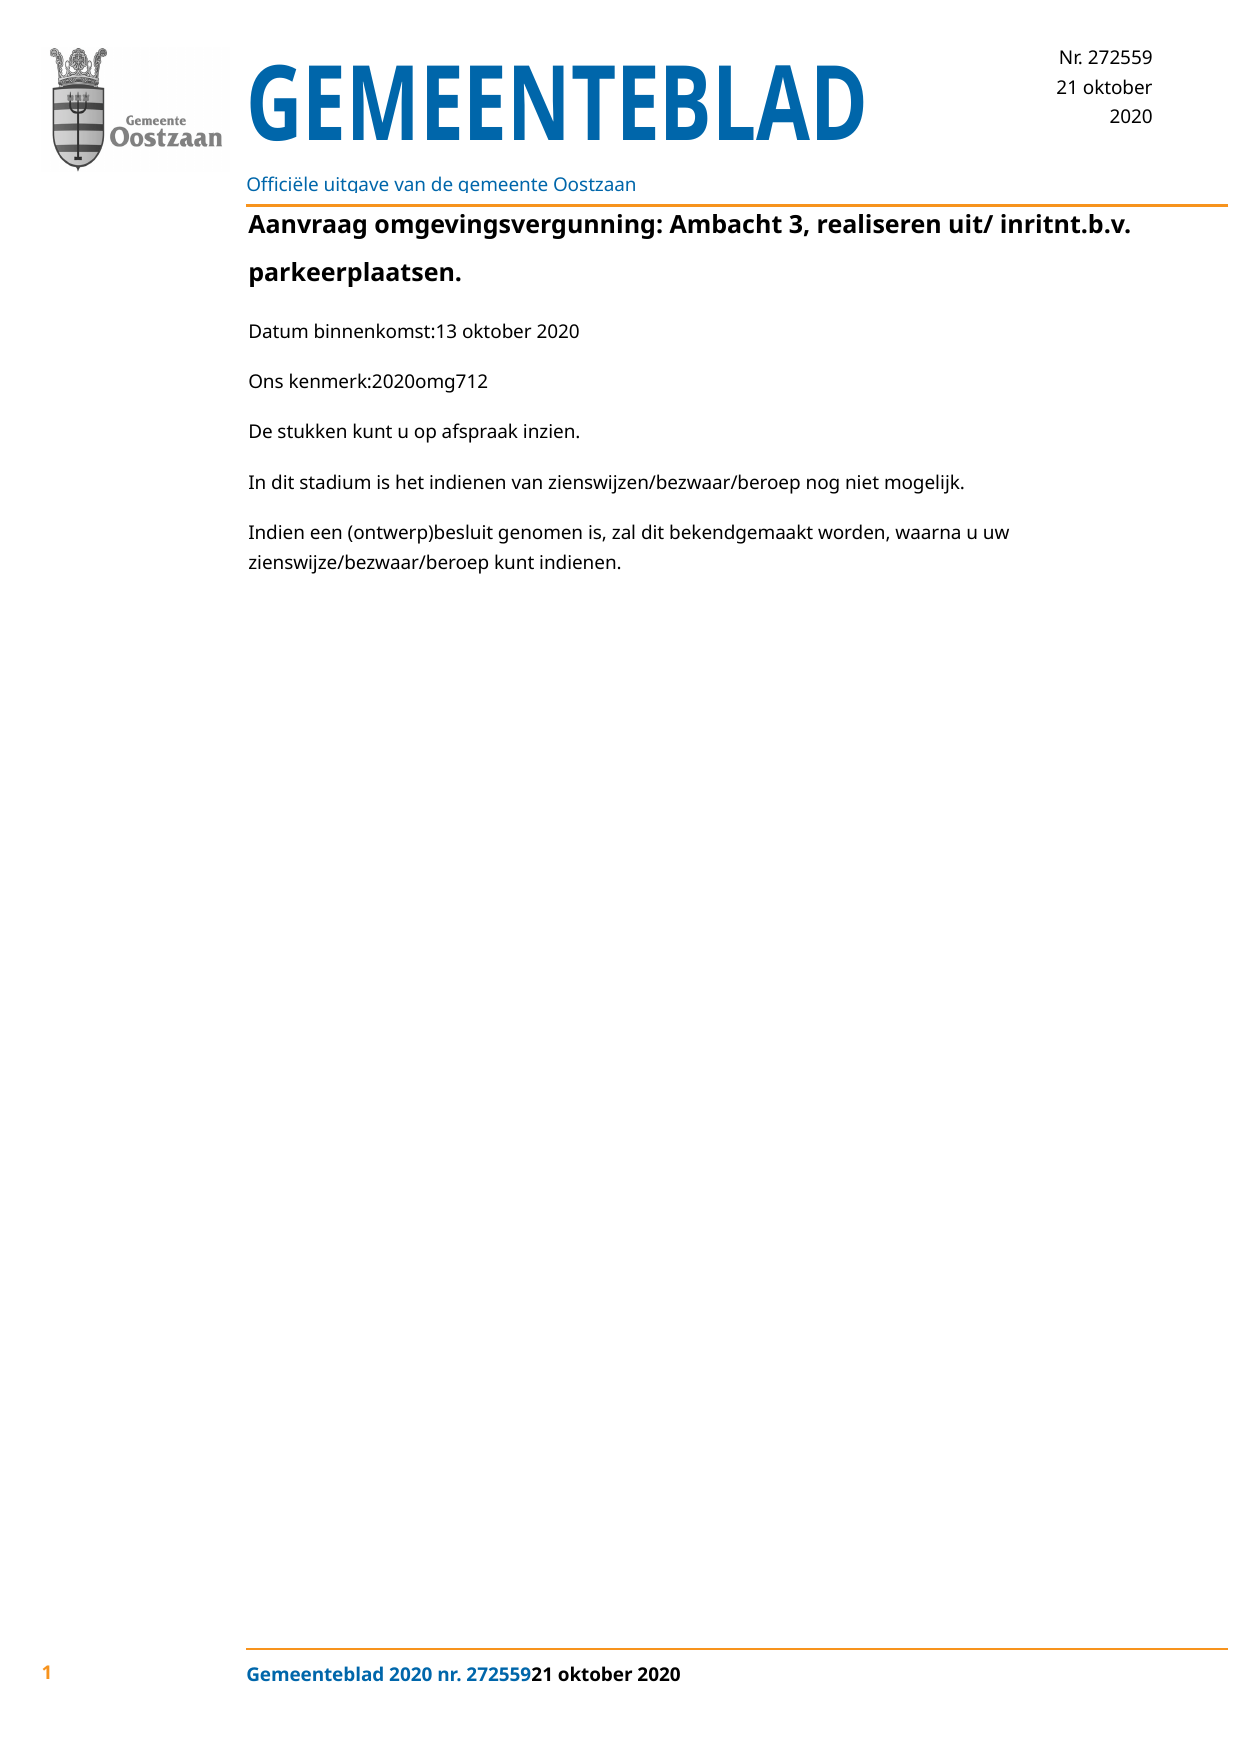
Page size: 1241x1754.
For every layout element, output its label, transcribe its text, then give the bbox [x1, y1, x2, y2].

text De stukken kunt u op afspraak inzien. [248, 419, 1152, 444]
text Indien een (ontwerp)besluit genomen is, zal dit bekendgemaakt worden, waarna u uw zienswijze/bezwaar/beroep kunt indienen. [248, 519, 1152, 575]
text Ons kenmerk:2020omg712 [248, 368, 1152, 394]
text Aanvraag omgevingsvergunning: Ambacht 3, realiseren uit/ inritnt.b.v. parkeerplaatsen. [248, 207, 1152, 288]
text In dit stadium is het indienen van zienswijzen/bezwaar/beroep nog niet mogelijk. [248, 469, 1152, 495]
text Datum binnenkomst:13 oktober 2020 [248, 318, 1152, 344]
picture [41, 47, 231, 172]
